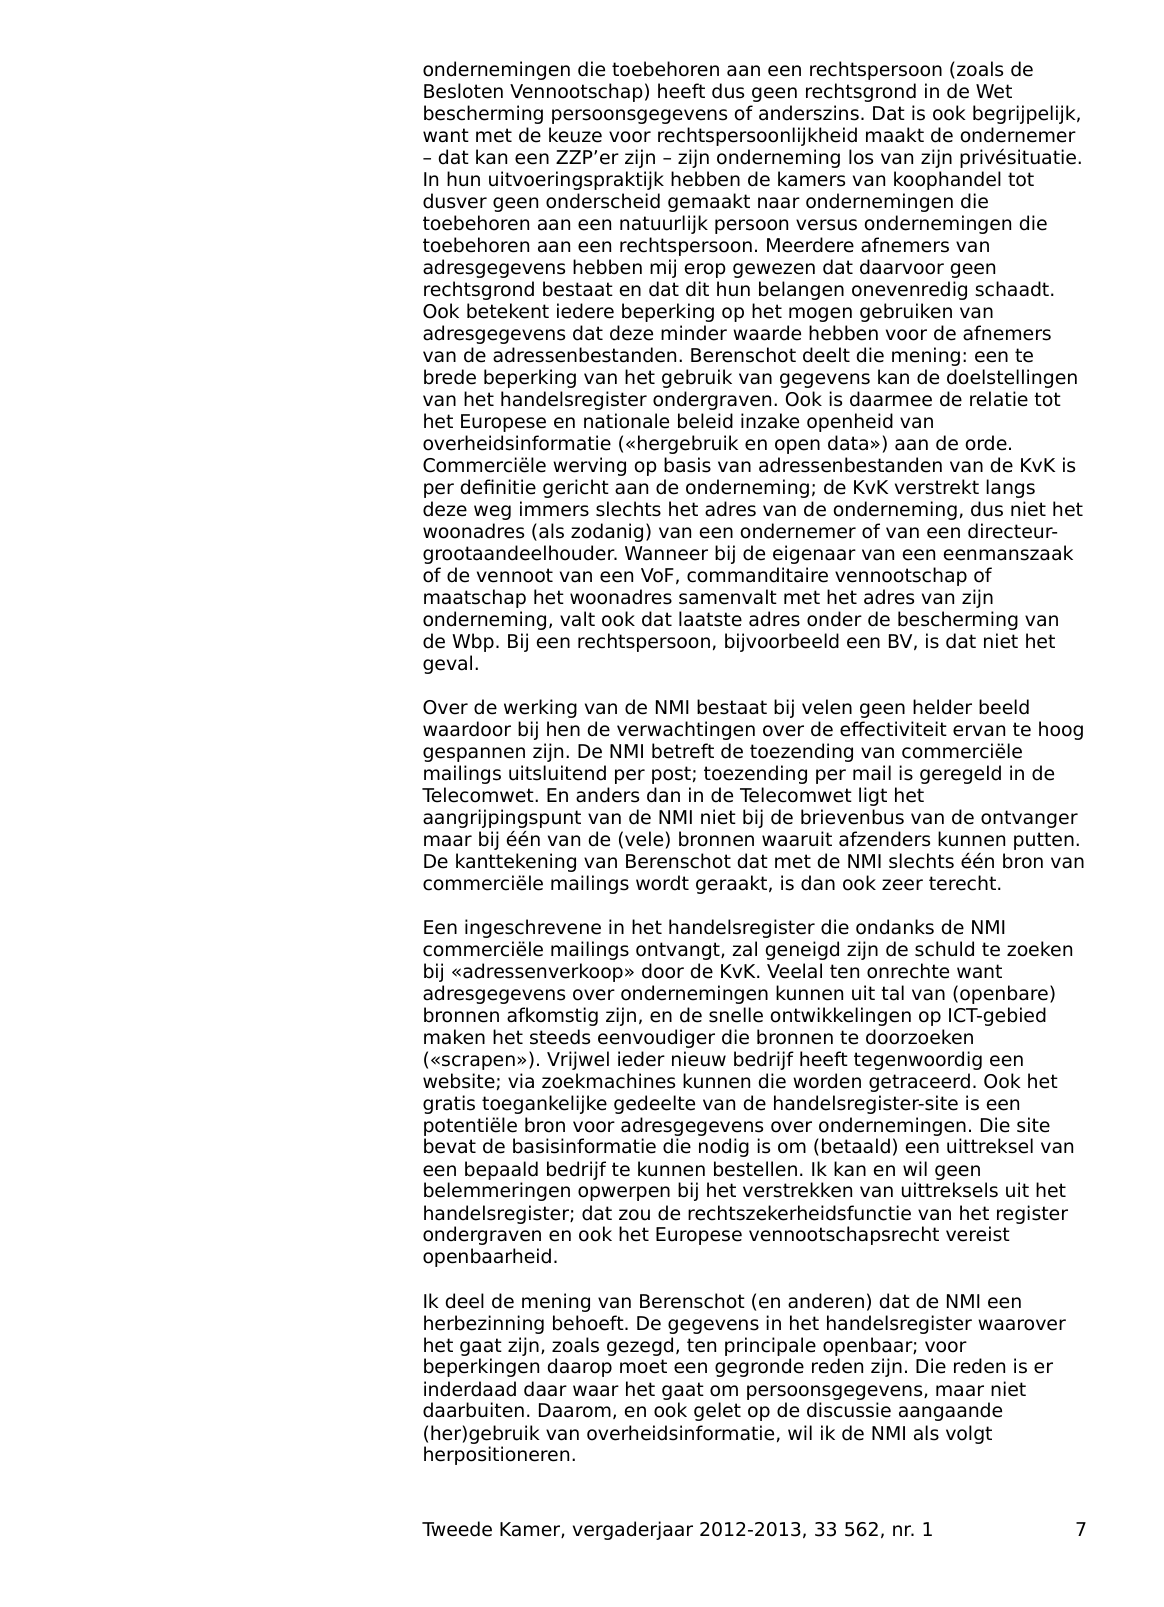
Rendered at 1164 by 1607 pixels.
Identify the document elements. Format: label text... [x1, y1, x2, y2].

text ondernemingen die toebehoren aan een rechtspersoon (zoals de Besloten Vennootschap) heeft dus geen rechtsgrond in de Wet bescherming persoonsgegevens of anderszins. Dat is ook begrijpelijk, want met de keuze voor rechtspersoonlijkheid maakt de ondernemer – dat kan een ZZP’er zijn – zijn onderneming los van zijn privésituatie. In hun uitvoeringspraktijk hebben de kamers van koophandel tot dusver geen onderscheid gemaakt naar ondernemingen die toebehoren aan een natuurlijk persoon versus ondernemingen die toebehoren aan een rechtspersoon. Meerdere afnemers van adresgegevens hebben mij erop gewezen dat daarvoor geen rechtsgrond bestaat en dat dit hun belangen onevenredig schaadt. Ook betekent iedere beperking op het mogen gebruiken van adresgegevens dat deze minder waarde hebben voor de afnemers van de adressenbestanden. Berenschot deelt die mening: een te brede beperking van het gebruik van gegevens kan de doelstellingen van het handelsregister ondergraven. Ook is daarmee de relatie tot het Europese en nationale beleid inzake openheid van overheidsinformatie («hergebruik en open data») aan de orde. [422, 59, 1087, 455]
text Een ingeschrevene in het handelsregister die ondanks de NMI commerciële mailings ontvangt, zal geneigd zijn de schuld te zoeken bij «adressenverkoop» door de KvK. Veelal ten onrechte want adresgegevens over ondernemingen kunnen uit tal van (openbare) bronnen afkomstig zijn, en de snelle ontwikkelingen op ICT-gebied maken het steeds eenvoudiger die bronnen te doorzoeken («scrapen»). Vrijwel ieder nieuw bedrijf heeft tegenwoordig een website; via zoekmachines kunnen die worden getraceerd. Ook het gratis toegankelijke gedeelte van de handelsregister-site is een potentiële bron voor adresgegevens over ondernemingen. Die site bevat de basisinformatie die nodig is om (betaald) een uittreksel van een bepaald bedrijf te kunnen bestellen. Ik kan en wil geen belemmeringen opwerpen bij het verstrekken van uittreksels uit het handelsregister; dat zou de rechtszekerheidsfunctie van het register ondergraven en ook het Europese vennootschapsrecht vereist openbaarheid. [422, 917, 1087, 1268]
text Ik deel de mening van Berenschot (en anderen) dat de NMI een herbezinning behoeft. De gegevens in het handelsregister waarover het gaat zijn, zoals gezegd, ten principale openbaar; voor beperkingen daarop moet een gegronde reden zijn. Die reden is er inderdaad daar waar het gaat om persoonsgegevens, maar niet daarbuiten. Daarom, en ook gelet op de discussie aangaande (her)gebruik van overheidsinformatie, wil ik de NMI als volgt herpositioneren. [422, 1291, 1087, 1466]
text Commerciële werving op basis van adressenbestanden van de KvK is per definitie gericht aan de onderneming; de KvK verstrekt langs deze weg immers slechts het adres van de onderneming, dus niet het woonadres (als zodanig) van een ondernemer of van een directeur-grootaandeelhouder. Wanneer bij de eigenaar van een eenmanszaak of de vennoot van een VoF, commanditaire vennootschap of maatschap het woonadres samenvalt met het adres van zijn onderneming, valt ook dat laatste adres onder de bescherming van de Wbp. Bij een rechtspersoon, bijvoorbeeld een BV, is dat niet het geval. [422, 455, 1087, 674]
text Over de werking van de NMI bestaat bij velen geen helder beeld waardoor bij hen de verwachtingen over de effectiviteit ervan te hoog gespannen zijn. De NMI betreft de toezending van commerciële mailings uitsluitend per post; toezending per mail is geregeld in de Telecomwet. En anders dan in de Telecomwet ligt het aangrijpingspunt van de NMI niet bij de brievenbus van de ontvanger maar bij één van de (vele) bronnen waaruit afzenders kunnen putten. De kanttekening van Berenschot dat met de NMI slechts één bron van commerciële mailings wordt geraakt, is dan ook zeer terecht. [422, 697, 1087, 894]
